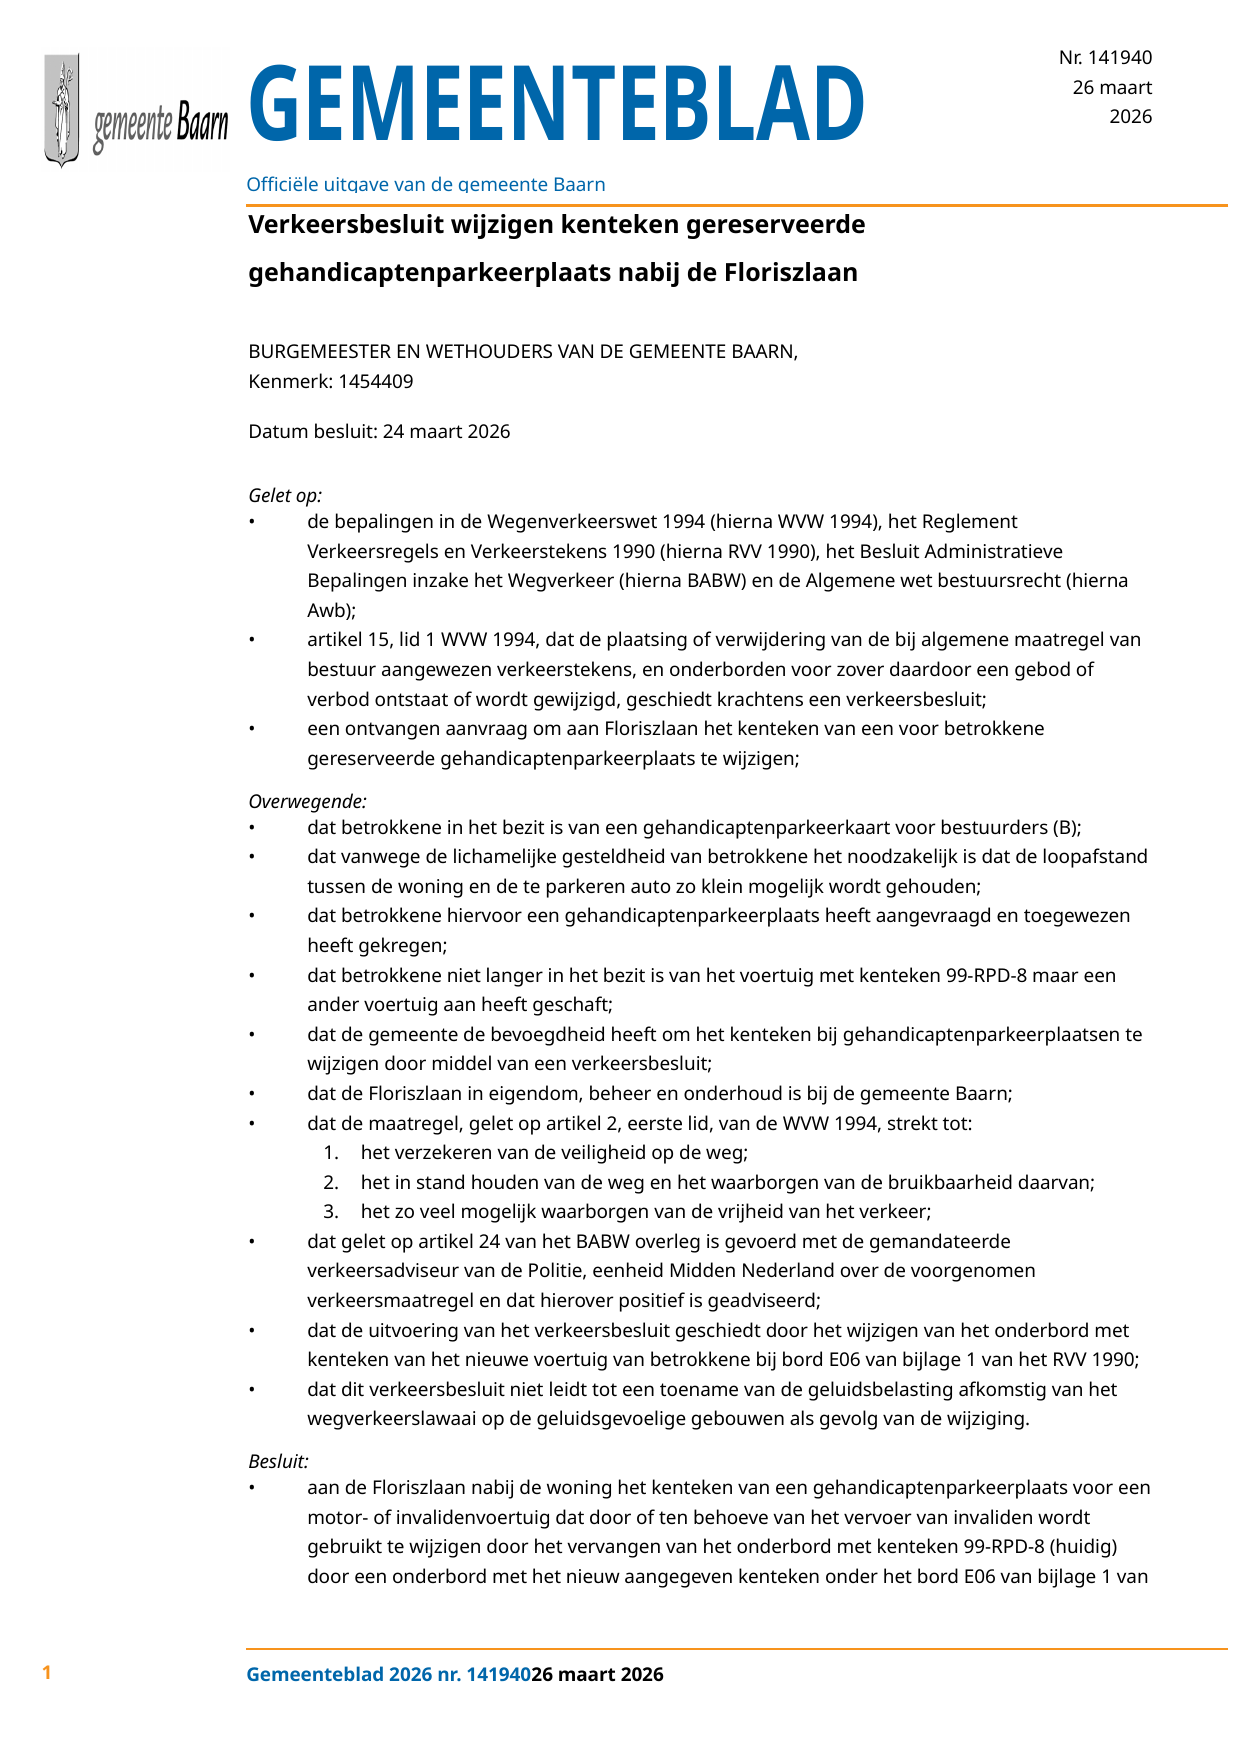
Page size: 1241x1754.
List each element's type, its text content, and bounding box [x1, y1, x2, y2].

list dat de maatregel, gelet op artikel 2, eerste lid, van de WVW 1994, strekt tot: [248, 1110, 1152, 1135]
list een ontvangen aanvraag om aan Floriszlaan het kenteken van een voor betrokkene gereserveerde gehandicaptenparkeerplaats te wijzigen; [248, 715, 1152, 771]
list dat de gemeente de bevoegdheid heeft om het kenteken bij gehandicaptenparkeerplaatsen te wijzigen door middel van een verkeersbesluit; [248, 1021, 1152, 1076]
text Kenmerk: 1454409 [248, 368, 1152, 394]
list het verzekeren van de veiligheid op de weg; [323, 1139, 1152, 1165]
list dat gelet op artikel 24 van het BABW overleg is gevoerd met de gemandateerde verkeersadviseur van de Politie, eenheid Midden Nederland over de voorgenomen verkeersmaatregel en dat hierover positief is geadviseerd; [248, 1228, 1152, 1313]
text Datum besluit: 24 maart 2026 [248, 419, 1152, 444]
text Verkeersbesluit wijzigen kenteken gereserveerde gehandicaptenparkeerplaats nabij de Floriszlaan [248, 207, 1152, 288]
list dat de uitvoering van het verkeersbesluit geschiedt door het wijzigen van het onderbord met kenteken van het nieuwe voertuig van betrokkene bij bord E06 van bijlage 1 van het RVV 1990; [248, 1317, 1152, 1372]
list het zo veel mogelijk waarborgen van de vrijheid van het verkeer; [323, 1198, 1152, 1224]
picture [41, 47, 231, 172]
list dat betrokkene niet langer in het bezit is van het voertuig met kenteken 99-RPD-8 maar een ander voertuig aan heeft geschaft; [248, 962, 1152, 1017]
list dat vanwege de lichamelijke gesteldheid van betrokkene het noodzakelijk is dat de loopafstand tussen de woning en de te parkeren auto zo klein mogelijk wordt gehouden; [248, 843, 1152, 899]
list het in stand houden van de weg en het waarborgen van de bruikbaarheid daarvan; [323, 1169, 1152, 1194]
list dat betrokkene in het bezit is van een gehandicaptenparkeerkaart voor bestuurders (B); [248, 814, 1152, 839]
list dat de Floriszlaan in eigendom, beheer en onderhoud is bij de gemeente Baarn; [248, 1080, 1152, 1106]
text Overwegende: [248, 788, 1152, 814]
list de bepalingen in de Wegenverkeerswet 1994 (hierna WVW 1994), het Reglement Verkeersregels en Verkeerstekens 1990 (hierna RVV 1990), het Besluit Administratieve Bepalingen inzake het Wegverkeer (hierna BABW) en de Algemene wet bestuursrecht (hierna Awb); [248, 508, 1152, 623]
list artikel 15, lid 1 WVW 1994, dat de plaatsing of verwijdering van de bij algemene maatregel van bestuur aangewezen verkeerstekens, en onderborden voor zover daardoor een gebod of verbod ontstaat of wordt gewijzigd, geschiedt krachtens een verkeersbesluit; [248, 627, 1152, 712]
list dat betrokkene hiervoor een gehandicaptenparkeerplaats heeft aangevraagd en toegewezen heeft gekregen; [248, 903, 1152, 958]
text Besluit: [248, 1449, 1152, 1474]
list aan de Floriszlaan nabij de woning het kenteken van een gehandicaptenparkeerplaats voor een motor- of invalidenvoertuig dat door of ten behoeve van het vervoer van invaliden wordt gebruikt te wijzigen door het vervangen van het onderbord met kenteken 99-RPD-8 (huidig) door een onderbord met het nieuw aangegeven kenteken onder het bord E06 van bijlage 1 van [248, 1474, 1152, 1589]
list dat dit verkeersbesluit niet leidt tot een toename van de geluidsbelasting afkomstig van het wegverkeerslawaai op de geluidsgevoelige gebouwen als gevolg van de wijziging. [248, 1376, 1152, 1431]
text BURGEMEESTER EN WETHOUDERS VAN DE GEMEENTE BAARN, [248, 339, 1152, 364]
text Gelet op: [248, 483, 1152, 508]
